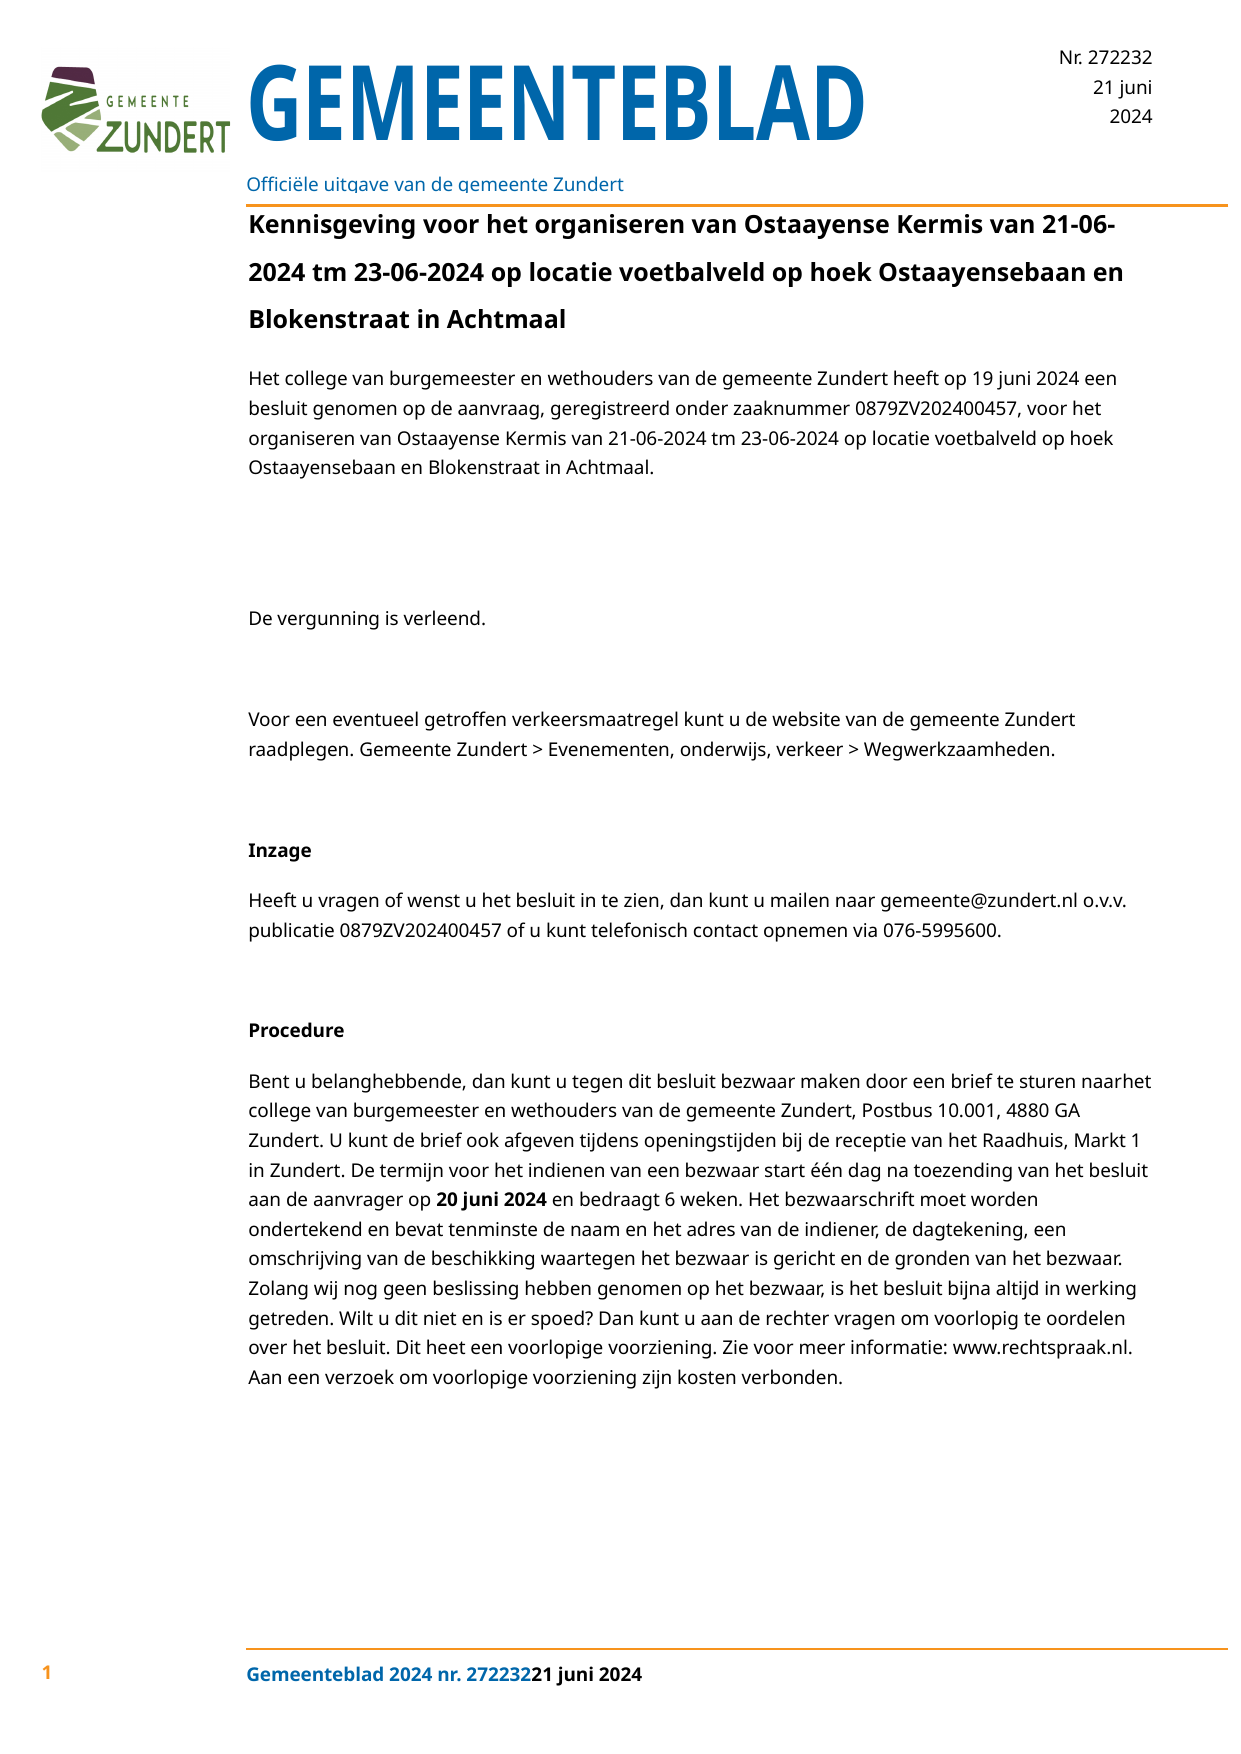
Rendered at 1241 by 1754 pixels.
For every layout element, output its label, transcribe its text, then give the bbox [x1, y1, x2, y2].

text Het college van burgemeester en wethouders van de gemeente Zundert heeft op 19 juni 2024 een besluit genomen op de aanvraag, geregistreerd onder zaaknummer 0879ZV202400457, voor het organiseren van Ostaayense Kermis van 21-06-2024 tm 23-06-2024 op locatie voetbalveld op hoek Ostaayensebaan en Blokenstraat in Achtmaal. [248, 366, 1152, 480]
text Kennisgeving voor het organiseren van Ostaayense Kermis van 21-06-2024 tm 23-06-2024 op locatie voetbalveld op hoek Ostaayensebaan en Blokenstraat in Achtmaal [248, 207, 1152, 336]
text De vergunning is verleend. [248, 606, 1152, 631]
text Bent u belanghebbende, dan kunt u tegen dit besluit bezwaar maken door een brief te sturen naarhet college van burgemeester en wethouders van de gemeente Zundert, Postbus 10.001, 4880 GA Zundert. U kunt de brief ook afgeven tijdens openingstijden bij de receptie van het Raadhuis, Markt 1 in Zundert. De termijn voor het indienen van een bezwaar start één dag na toezending van het besluit aan de aanvrager op 20 juni 2024 en bedraagt 6 weken. Het bezwaarschrift moet worden ondertekend en bevat tenminste de naam en het adres van de indiener, de dagtekening, een omschrijving van de beschikking waartegen het bezwaar is gericht en de gronden van het bezwaar. Zolang wij nog geen beslissing hebben genomen op het bezwaar, is het besluit bijna altijd in werking getreden. Wilt u dit niet en is er spoed? Dan kunt u aan de rechter vragen om voorlopig te oordelen over het besluit. Dit heet een voorlopige voorziening. Zie voor meer informatie: www.rechtspraak.nl. Aan een verzoek om voorlopige voorziening zijn kosten verbonden. [248, 1068, 1152, 1389]
text Procedure [248, 1018, 1152, 1043]
text Inzage [248, 837, 1152, 862]
text Heeft u vragen of wenst u het besluit in te zien, dan kunt u mailen naar gemeente@zundert.nl o.v.v. publicatie 0879ZV202400457 of u kunt telefonisch contact opnemen via 076-5995600. [248, 887, 1152, 942]
text Voor een eventueel getroffen verkeersmaatregel kunt u de website van de gemeente Zundert raadplegen. Gemeente Zundert > Evenementen, onderwijs, verkeer > Wegwerkzaamheden. [248, 706, 1152, 762]
picture [41, 47, 231, 172]
